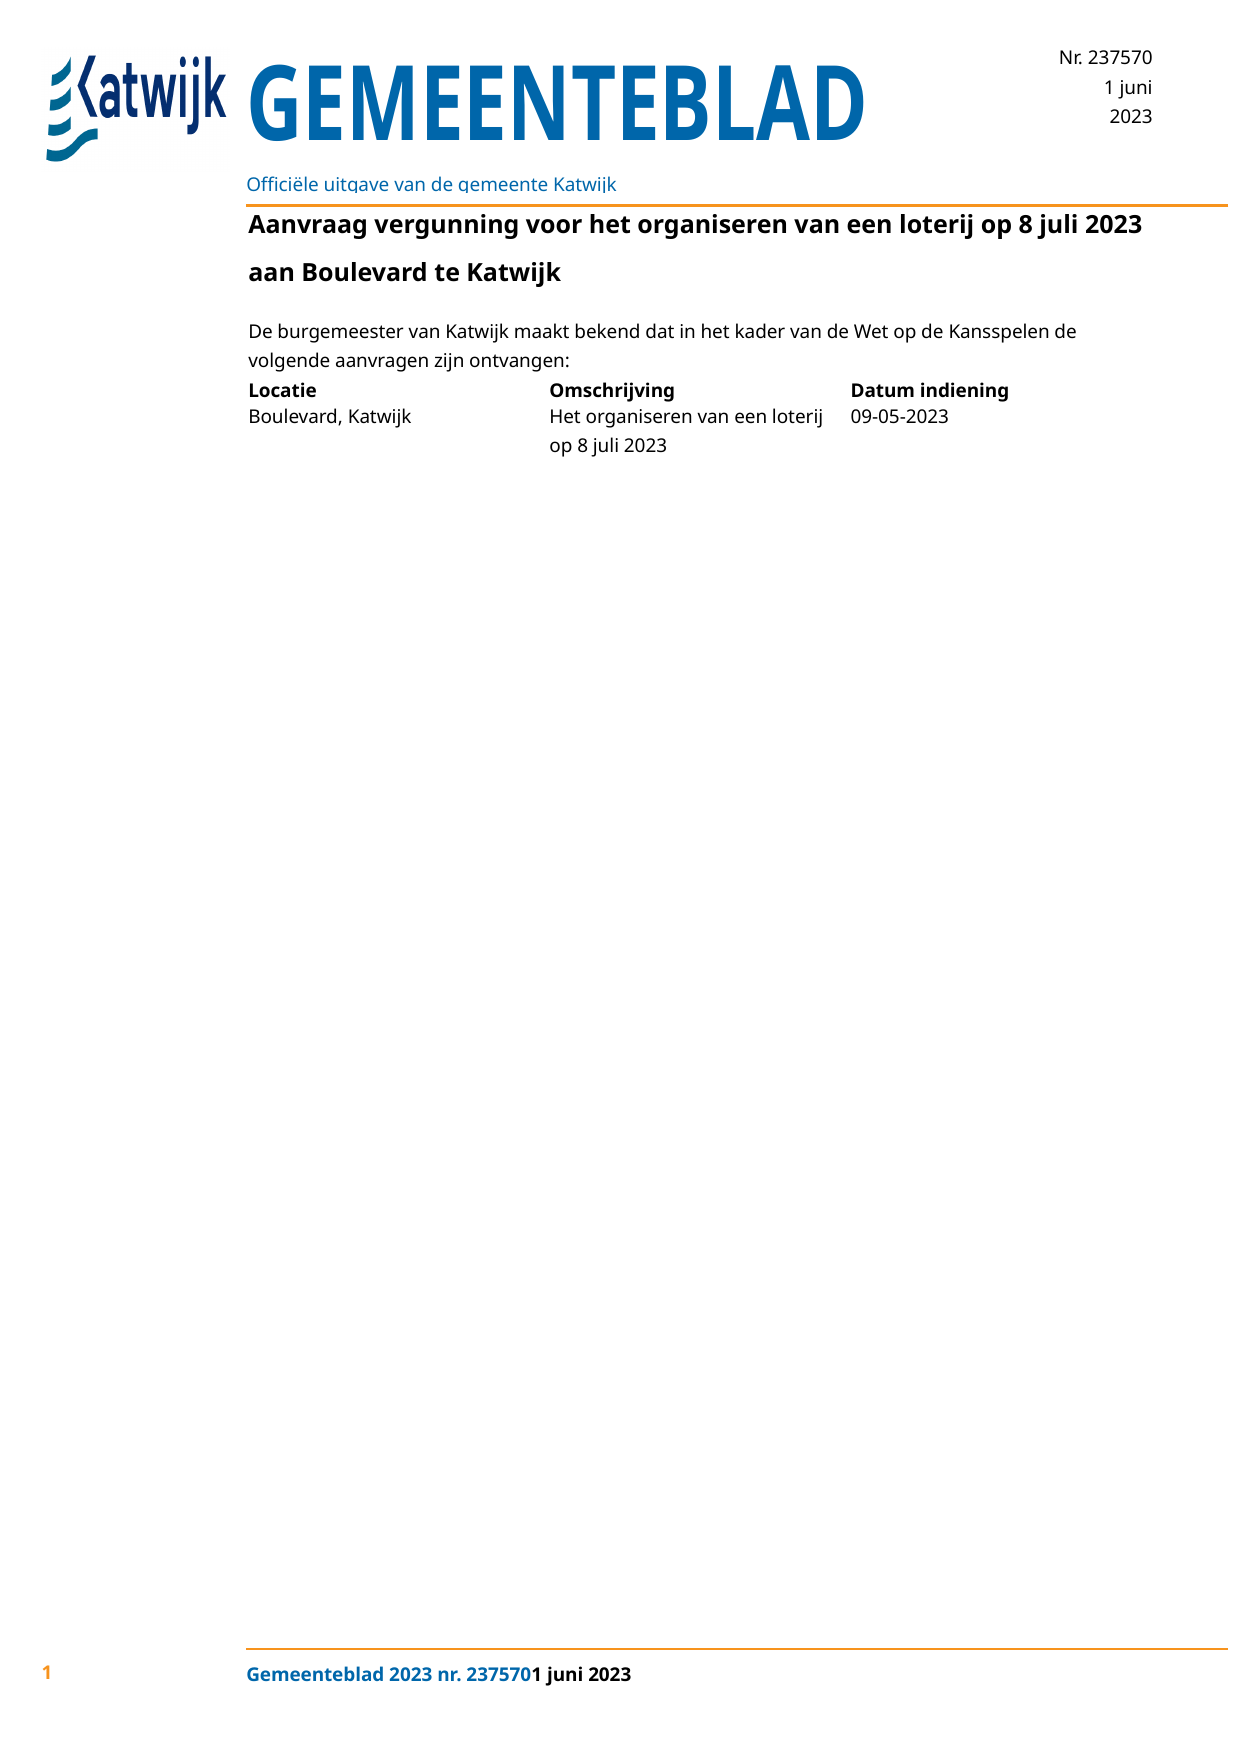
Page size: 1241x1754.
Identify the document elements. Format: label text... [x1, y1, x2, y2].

table_header Locatie [248, 377, 549, 403]
text De burgemeester van Katwijk maakt bekend dat in het kader van de Wet op de Kansspelen de volgende aanvragen zijn ontvangen: [248, 318, 1152, 373]
table_header Omschrijving [549, 377, 850, 403]
table_cell Het organiseren van een loterij op 8 juli 2023 [549, 403, 850, 458]
table_cell Boulevard, Katwijk [248, 403, 549, 458]
text Aanvraag vergunning voor het organiseren van een loterij op 8 juli 2023 aan Boulevard te Katwijk [248, 207, 1152, 288]
table_header Datum indiening [850, 377, 1152, 403]
picture [41, 47, 231, 172]
table_cell 09-05-2023 [850, 403, 1152, 458]
